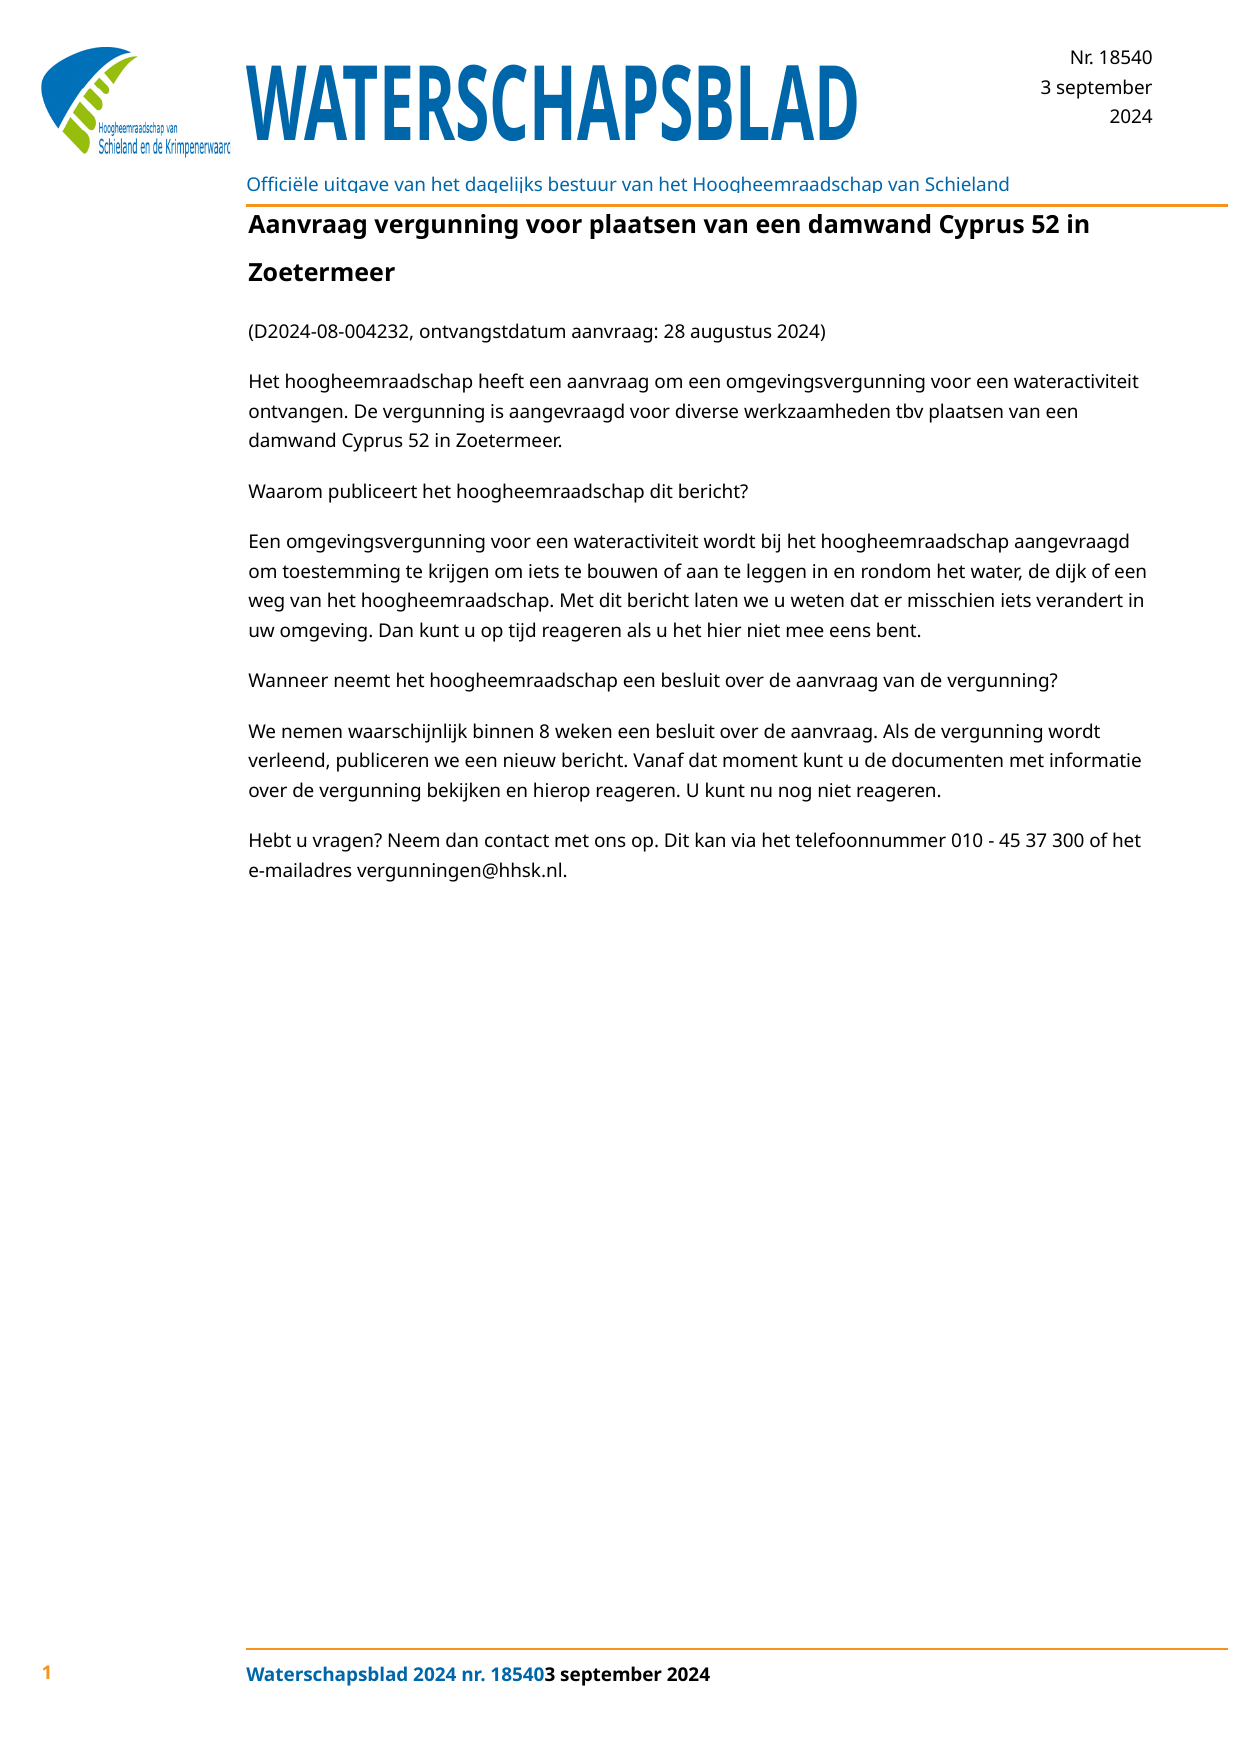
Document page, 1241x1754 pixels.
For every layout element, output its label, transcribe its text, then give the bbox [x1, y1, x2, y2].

text Aanvraag vergunning voor plaatsen van een damwand Cyprus 52 in Zoetermeer [248, 207, 1152, 288]
text Waarom publiceert het hoogheemraadschap dit bericht? [248, 478, 1152, 504]
text Wanneer neemt het hoogheemraadschap een besluit over de aanvraag van de vergunning? [248, 667, 1152, 693]
text Een omgevingsvergunning voor een wateractiviteit wordt bij het hoogheemraadschap aangevraagd om toestemming te krijgen om iets te bouwen of aan te leggen in en rondom het water, de dijk of een weg van het hoogheemraadschap. Met dit bericht laten we u weten dat er misschien iets verandert in uw omgeving. Dan kunt u op tijd reageren als u het hier niet mee eens bent. [248, 528, 1152, 643]
text We nemen waarschijnlijk binnen 8 weken een besluit over de aanvraag. Als de vergunning wordt verleend, publiceren we een nieuw bericht. Vanaf dat moment kunt u de documenten met informatie over de vergunning bekijken en hierop reageren. U kunt nu nog niet reageren. [248, 718, 1152, 803]
text Hebt u vragen? Neem dan contact met ons op. Dit kan via het telefoonnummer 010 - 45 37 300 of het e-mailadres vergunningen@hhsk.nl. [248, 827, 1152, 883]
text (D2024-08-004232, ontvangstdatum aanvraag: 28 augustus 2024) [248, 318, 1152, 344]
picture [41, 47, 231, 172]
text Het hoogheemraadschap heeft een aanvraag om een omgevingsvergunning voor een wateractiviteit ontvangen. De vergunning is aangevraagd voor diverse werkzaamheden tbv plaatsen van een damwand Cyprus 52 in Zoetermeer. [248, 368, 1152, 453]
